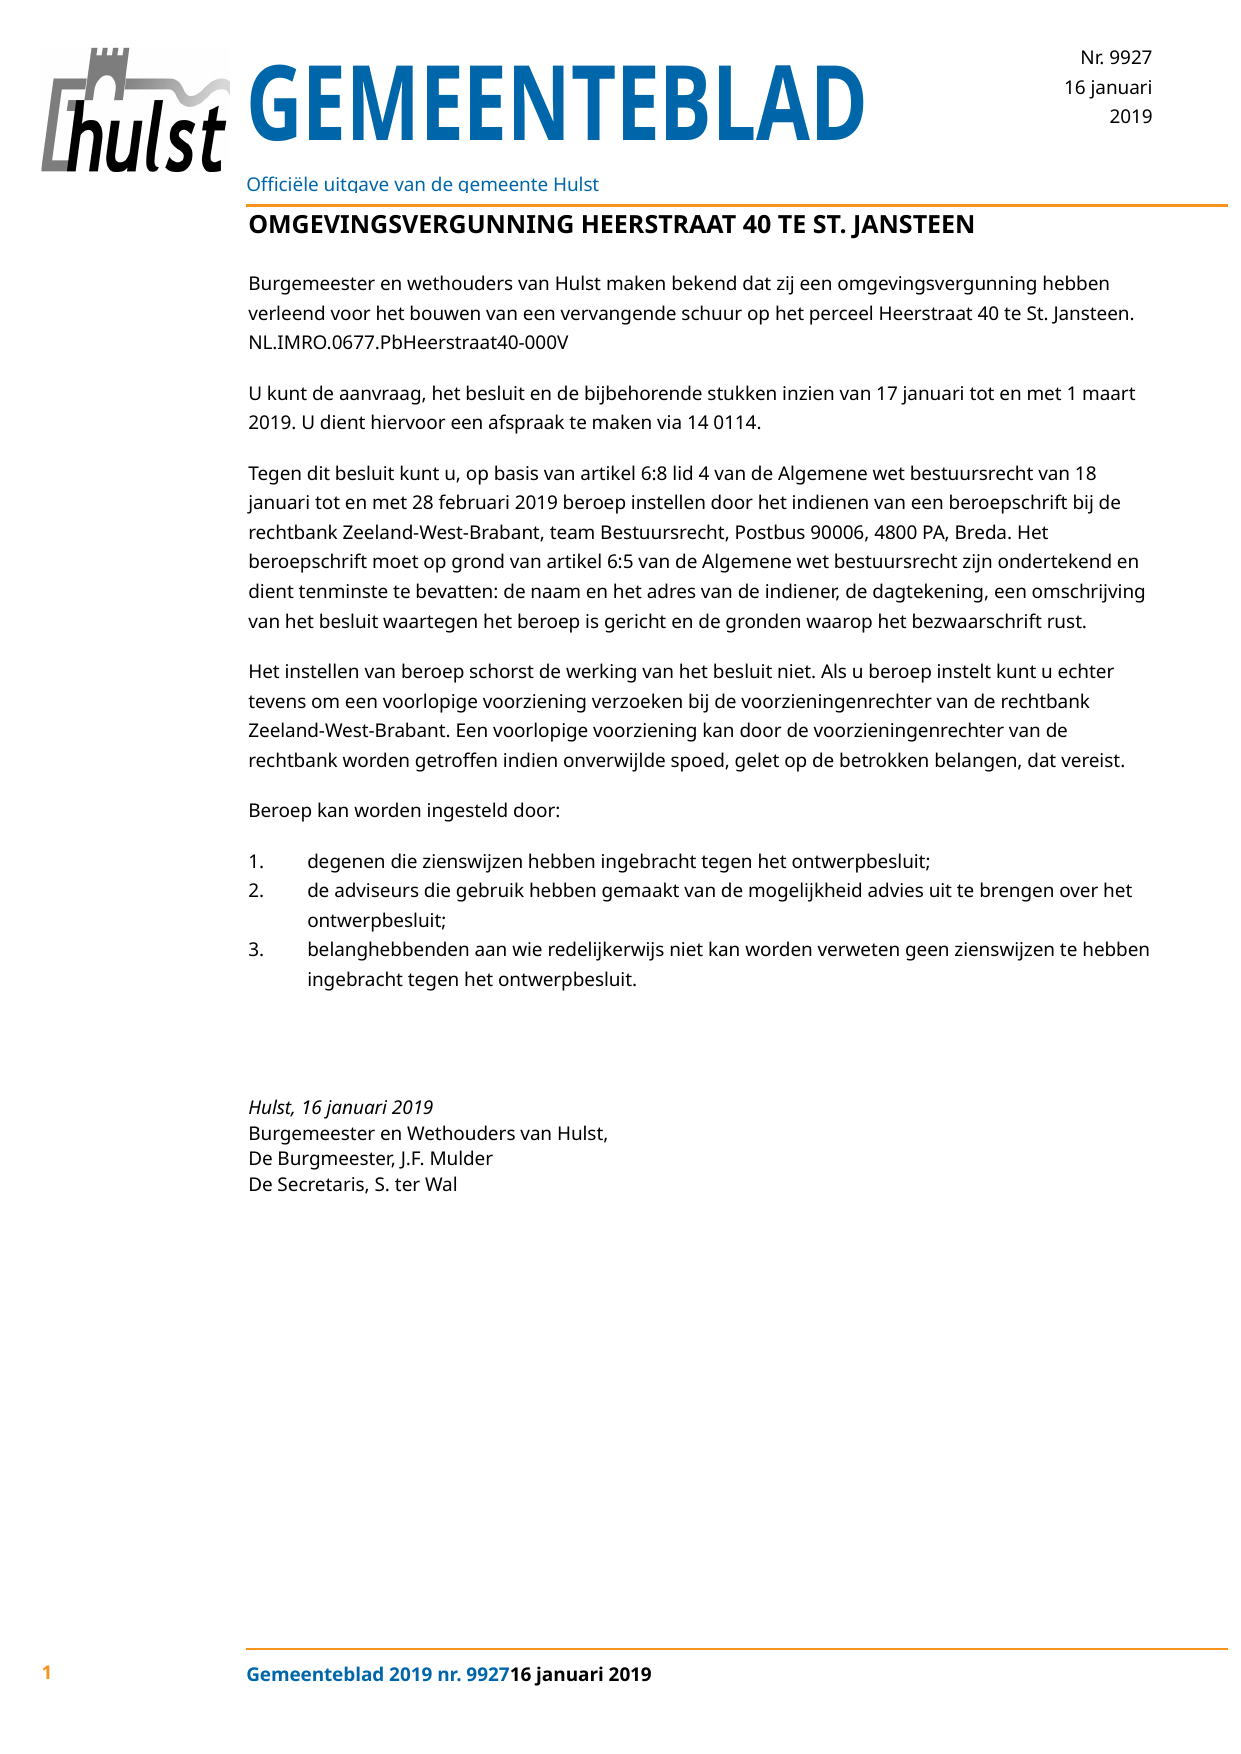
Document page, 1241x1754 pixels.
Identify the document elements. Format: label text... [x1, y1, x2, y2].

text Burgemeester en Wethouders van Hulst, [248, 1120, 1152, 1145]
text De Secretaris, S. ter Wal [248, 1171, 1152, 1197]
text U kunt de aanvraag, het besluit en de bijbehorende stukken inzien van 17 januari tot en met 1 maart 2019. U dient hiervoor een afspraak te maken via 14 0114. [248, 380, 1152, 435]
text Beroep kan worden ingesteld door: [248, 797, 1152, 823]
picture [41, 47, 231, 172]
text OMGEVINGSVERGUNNING HEERSTRAAT 40 TE ST. JANSTEEN [248, 207, 1152, 241]
list degenen die zienswijzen hebben ingebracht tegen het ontwerpbesluit; [248, 848, 1152, 873]
text Hulst, 16 januari 2019 [248, 1094, 1152, 1120]
text Tegen dit besluit kunt u, op basis van artikel 6:8 lid 4 van de Algemene wet bestuursrecht van 18 januari tot en met 28 februari 2019 beroep instellen door het indienen van een beroepschrift bij de rechtbank Zeeland-West-Brabant, team Bestuursrecht, Postbus 90006, 4800 PA, Breda. Het beroepschrift moet op grond van artikel 6:5 van de Algemene wet bestuursrecht zijn ondertekend en dient tenminste te bevatten: de naam en het adres van de indiener, de dagtekening, een omschrijving van het besluit waartegen het beroep is gericht en de gronden waarop het bezwaarschrift rust. [248, 460, 1152, 633]
text Burgemeester en wethouders van Hulst maken bekend dat zij een omgevingsvergunning hebben verleend voor het bouwen van een vervangende schuur op het perceel Heerstraat 40 te St. Jansteen. NL.IMRO.0677.PbHeerstraat40-000V [248, 270, 1152, 355]
text Het instellen van beroep schorst de werking van het besluit niet. Als u beroep instelt kunt u echter tevens om een voorlopige voorziening verzoeken bij de voorzieningenrechter van de rechtbank Zeeland-West-Brabant. Een voorlopige voorziening kan door de voorzieningenrechter van de rechtbank worden getroffen indien onverwijlde spoed, gelet op de betrokken belangen, dat vereist. [248, 658, 1152, 773]
text De Burgmeester, J.F. Mulder [248, 1145, 1152, 1171]
list belanghebbenden aan wie redelijkerwijs niet kan worden verweten geen zienswijzen te hebben ingebracht tegen het ontwerpbesluit. [248, 937, 1152, 992]
list de adviseurs die gebruik hebben gemaakt van de mogelijkheid advies uit te brengen over het ontwerpbesluit; [248, 877, 1152, 933]
